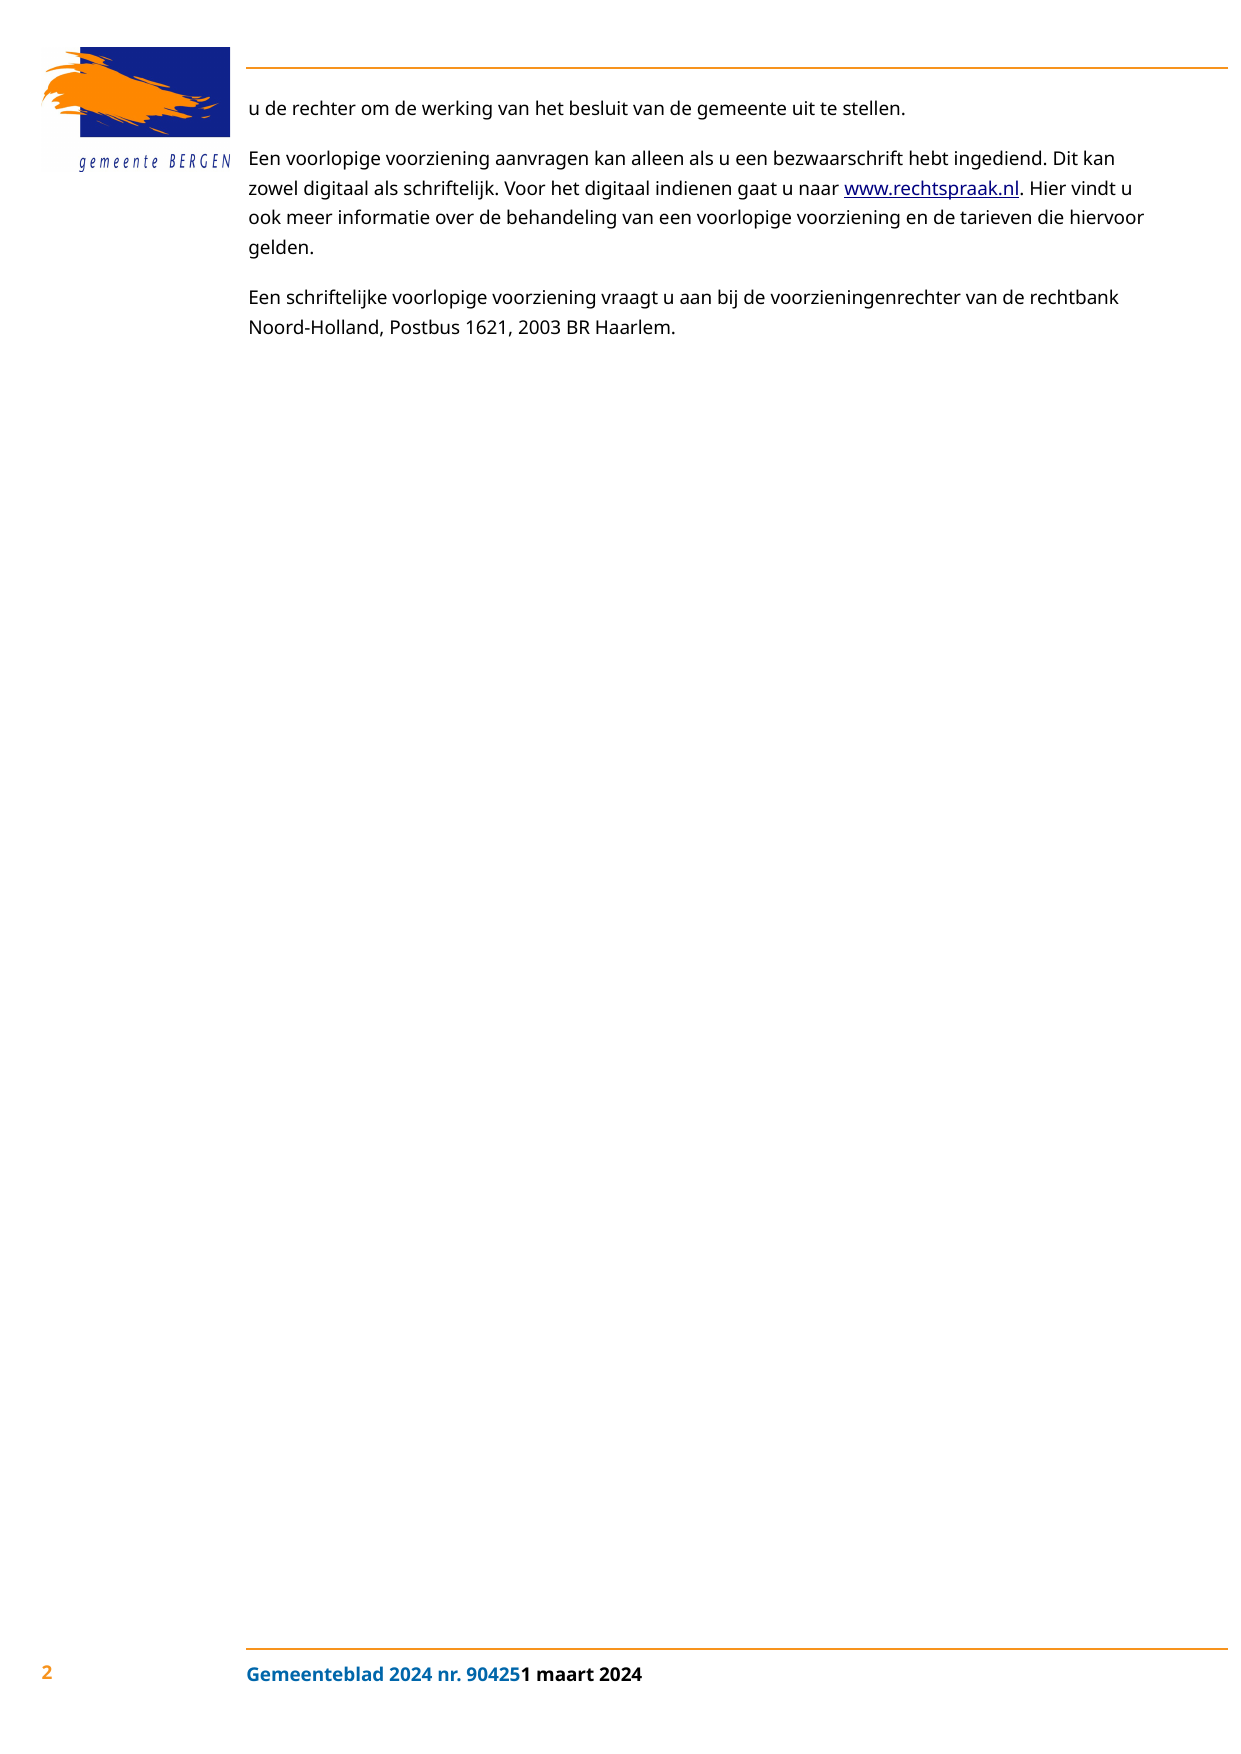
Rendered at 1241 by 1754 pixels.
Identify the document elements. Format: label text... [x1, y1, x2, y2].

text u de rechter om de werking van het besluit van de gemeente uit te stellen. [248, 95, 1152, 121]
text Een schriftelijke voorlopige voorziening vraagt u aan bij de voorzieningenrechter van de rechtbank Noord-Holland, Postbus 1621, 2003 BR Haarlem. [248, 284, 1152, 340]
text Een voorlopige voorziening aanvragen kan alleen als u een bezwaarschrift hebt ingediend. Dit kan zowel digitaal als schriftelijk. Voor het digitaal indienen gaat u naar www.rechtspraak.nl. Hier vindt u ook meer informatie over de behandeling van een voorlopige voorziening en de tarieven die hiervoor gelden. [248, 145, 1152, 260]
picture [41, 47, 231, 172]
